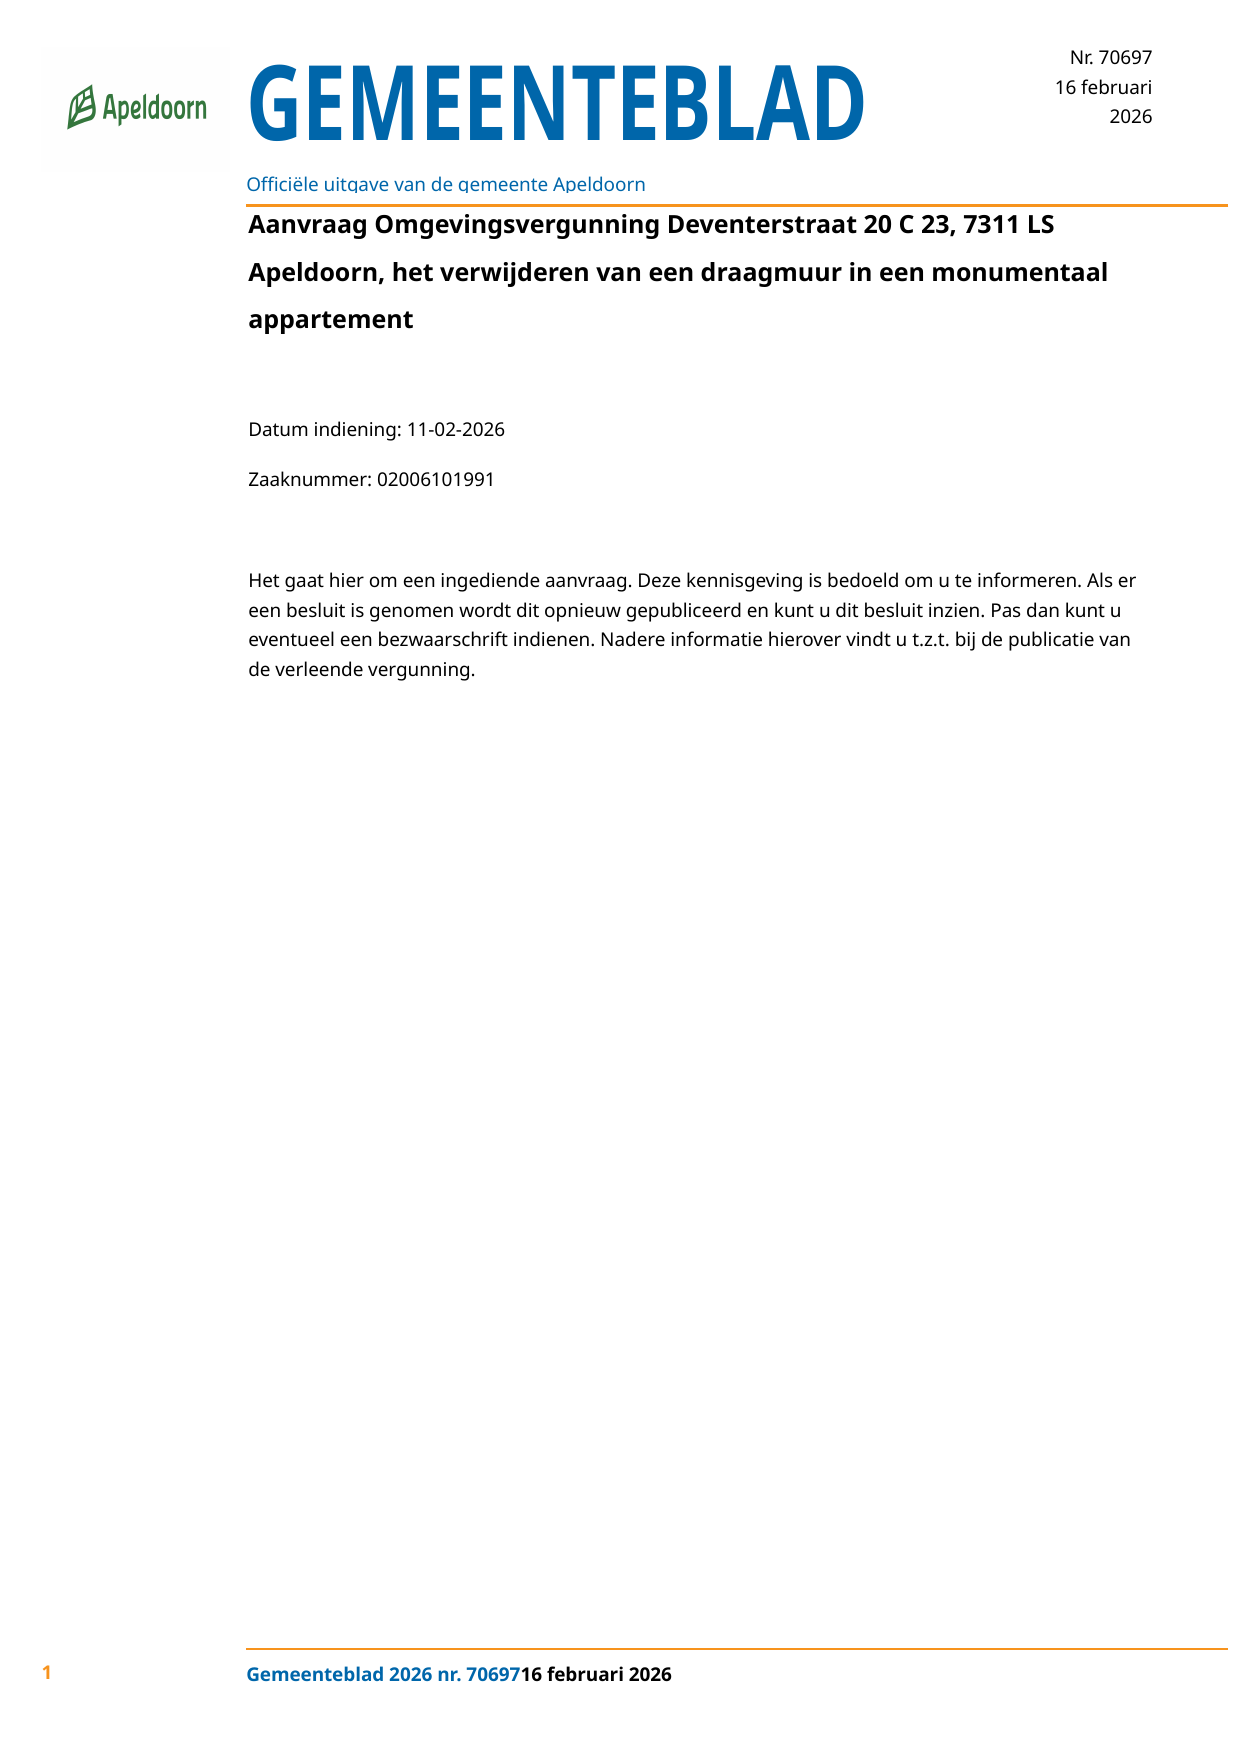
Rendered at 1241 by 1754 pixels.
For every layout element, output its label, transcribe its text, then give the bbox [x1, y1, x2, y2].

text Het gaat hier om een ingediende aanvraag. Deze kennisgeving is bedoeld om u te informeren. Als er een besluit is genomen wordt dit opnieuw gepubliceerd en kunt u dit besluit inzien. Pas dan kunt u eventueel een bezwaarschrift indienen. Nadere informatie hierover vindt u t.z.t. bij de publicatie van de verleende vergunning. [248, 567, 1152, 682]
text Aanvraag Omgevingsvergunning Deventerstraat 20 C 23, 7311 LS Apeldoorn, het verwijderen van een draagmuur in een monumentaal appartement [248, 207, 1152, 336]
text Datum indiening: 11-02-2026 [248, 416, 1152, 442]
picture [41, 47, 231, 172]
text Zaaknummer: 02006101991 [248, 466, 1152, 492]
